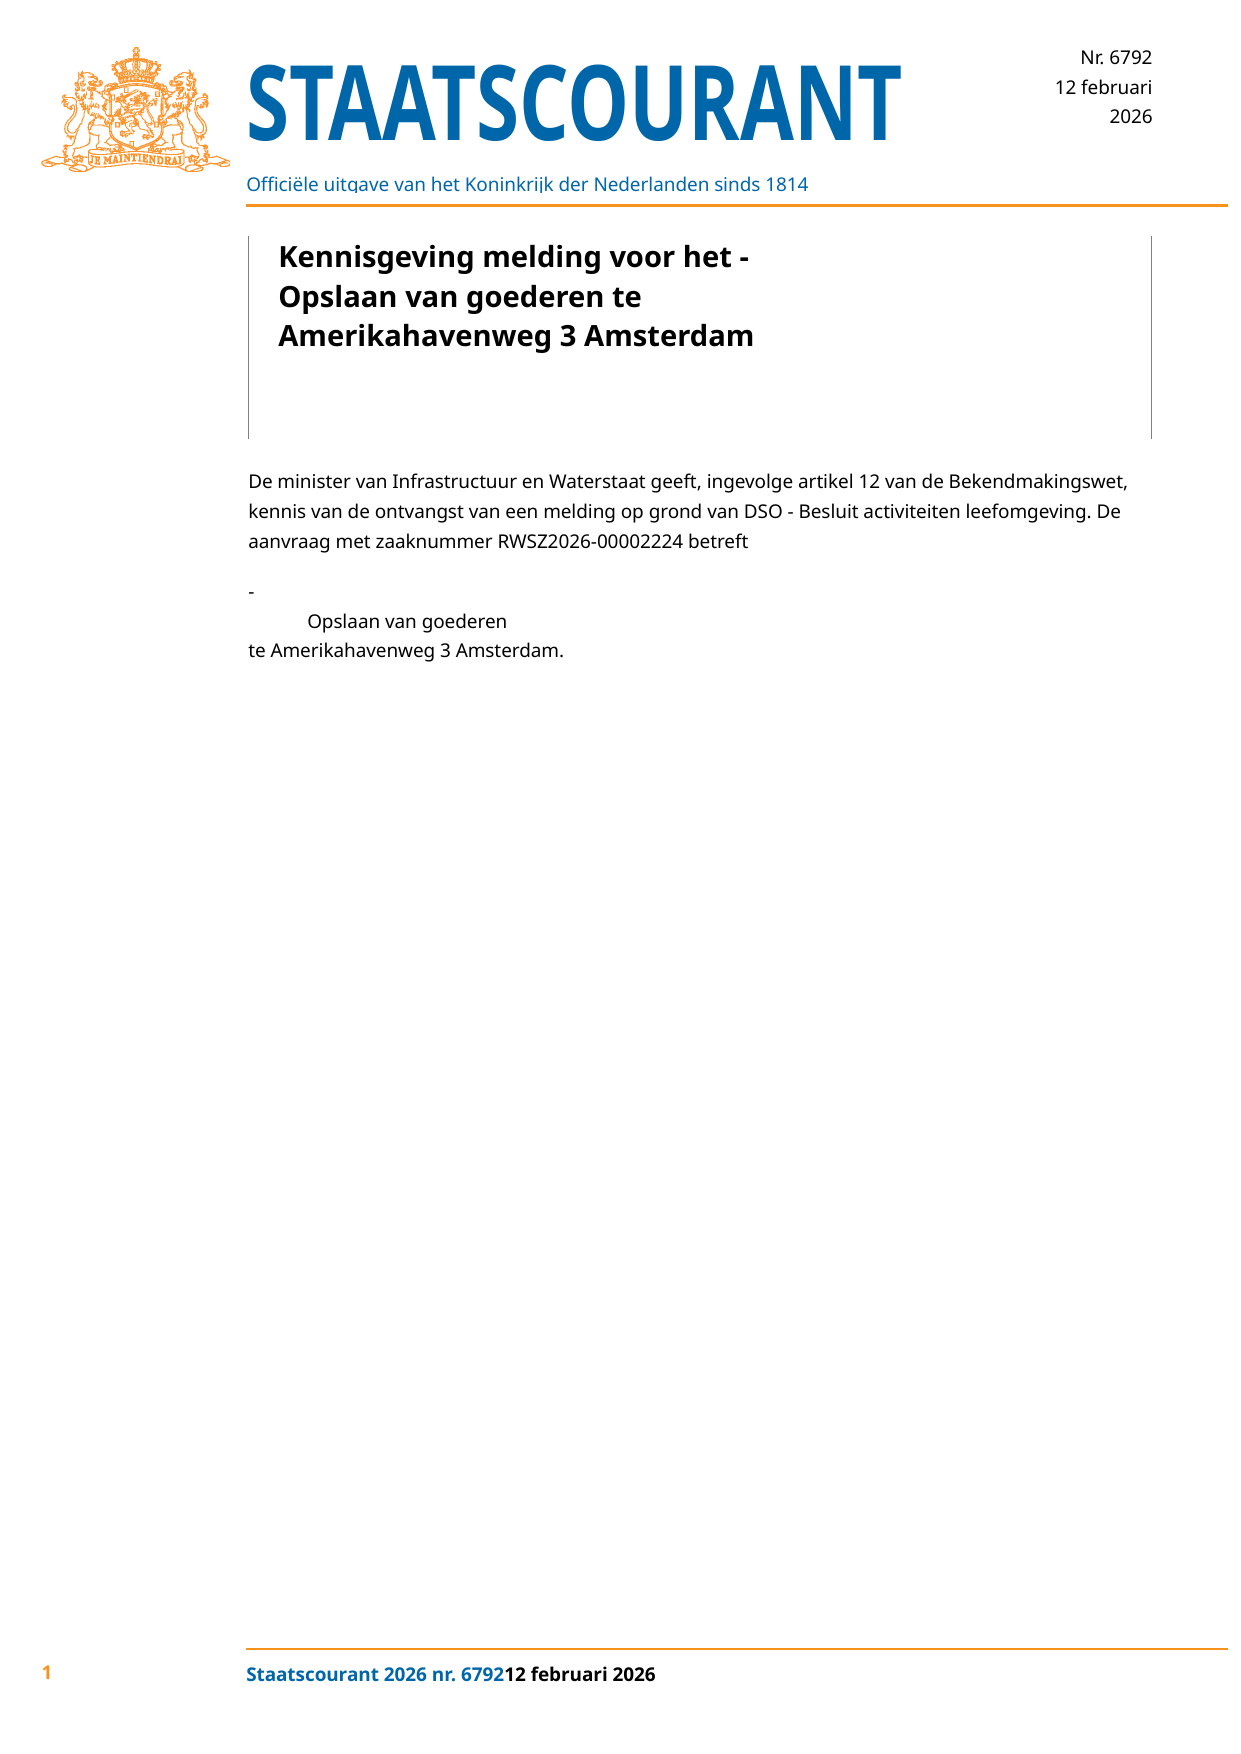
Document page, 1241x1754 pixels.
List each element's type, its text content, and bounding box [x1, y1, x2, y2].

text De minister van Infrastructuur en Waterstaat geeft, ingevolge artikel 12 van de Bekendmakingswet, kennis van de ontvangst van een melding op grond van DSO - Besluit activiteiten leefomgeving. De aanvraag met zaaknummer RWSZ2026-00002224 betreft [248, 469, 1152, 553]
table_header [850, 236, 912, 413]
picture [41, 47, 231, 172]
table_header Kennisgeving melding voor het -Opslaan van goederen te Amerikahavenweg 3 Amsterdam [249, 236, 850, 439]
picture [912, 236, 1090, 414]
table_header [850, 414, 1151, 439]
table_header [1090, 236, 1151, 413]
list Opslaan van goederen [248, 608, 1152, 633]
text te Amerikahavenweg 3 Amsterdam. [248, 637, 1152, 663]
